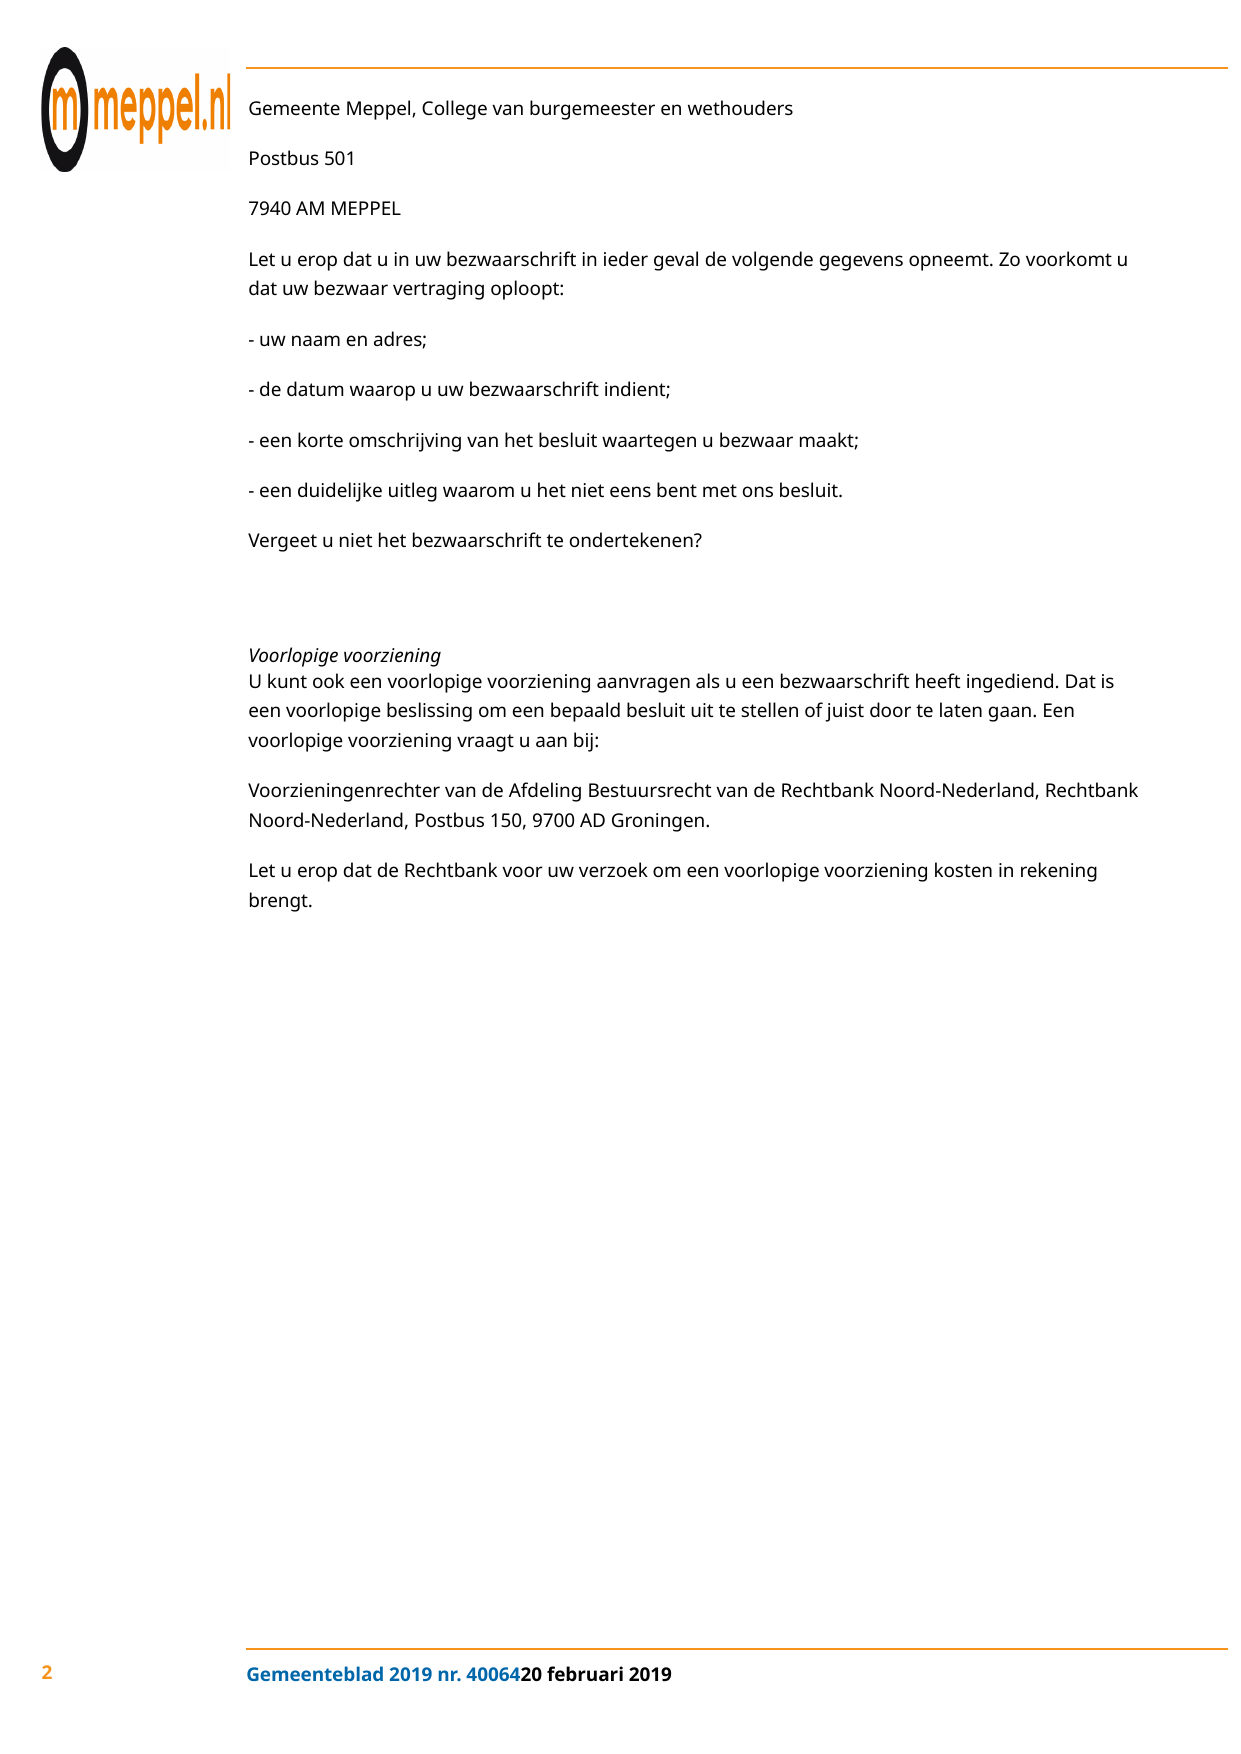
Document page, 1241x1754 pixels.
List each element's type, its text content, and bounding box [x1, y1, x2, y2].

text Postbus 501 [248, 145, 1152, 171]
text Voorzieningenrechter van de Afdeling Bestuursrecht van de Rechtbank Noord-Nederland, Rechtbank Noord-Nederland, Postbus 150, 9700 AD Groningen. [248, 777, 1152, 833]
text U kunt ook een voorlopige voorziening aanvragen als u een bezwaarschrift heeft ingediend. Dat is een voorlopige beslissing om een bepaald besluit uit te stellen of juist door te laten gaan. Een voorlopige voorziening vraagt u aan bij: [248, 668, 1152, 753]
text - een duidelijke uitleg waarom u het niet eens bent met ons besluit. [248, 477, 1152, 503]
text Voorlopige voorziening [248, 642, 1152, 668]
text - een korte omschrijving van het besluit waartegen u bezwaar maakt; [248, 427, 1152, 453]
text Vergeet u niet het bezwaarschrift te ondertekenen? [248, 528, 1152, 553]
text - de datum waarop u uw bezwaarschrift indient; [248, 376, 1152, 402]
text 7940 AM MEPPEL [248, 196, 1152, 221]
text - uw naam en adres; [248, 326, 1152, 352]
text Let u erop dat u in uw bezwaarschrift in ieder geval de volgende gegevens opneemt. Zo voorkomt u dat uw bezwaar vertraging oploopt: [248, 246, 1152, 301]
picture [41, 47, 231, 172]
text Let u erop dat de Rechtbank voor uw verzoek om een voorlopige voorziening kosten in rekening brengt. [248, 857, 1152, 913]
text Gemeente Meppel, College van burgemeester en wethouders [248, 95, 1152, 121]
